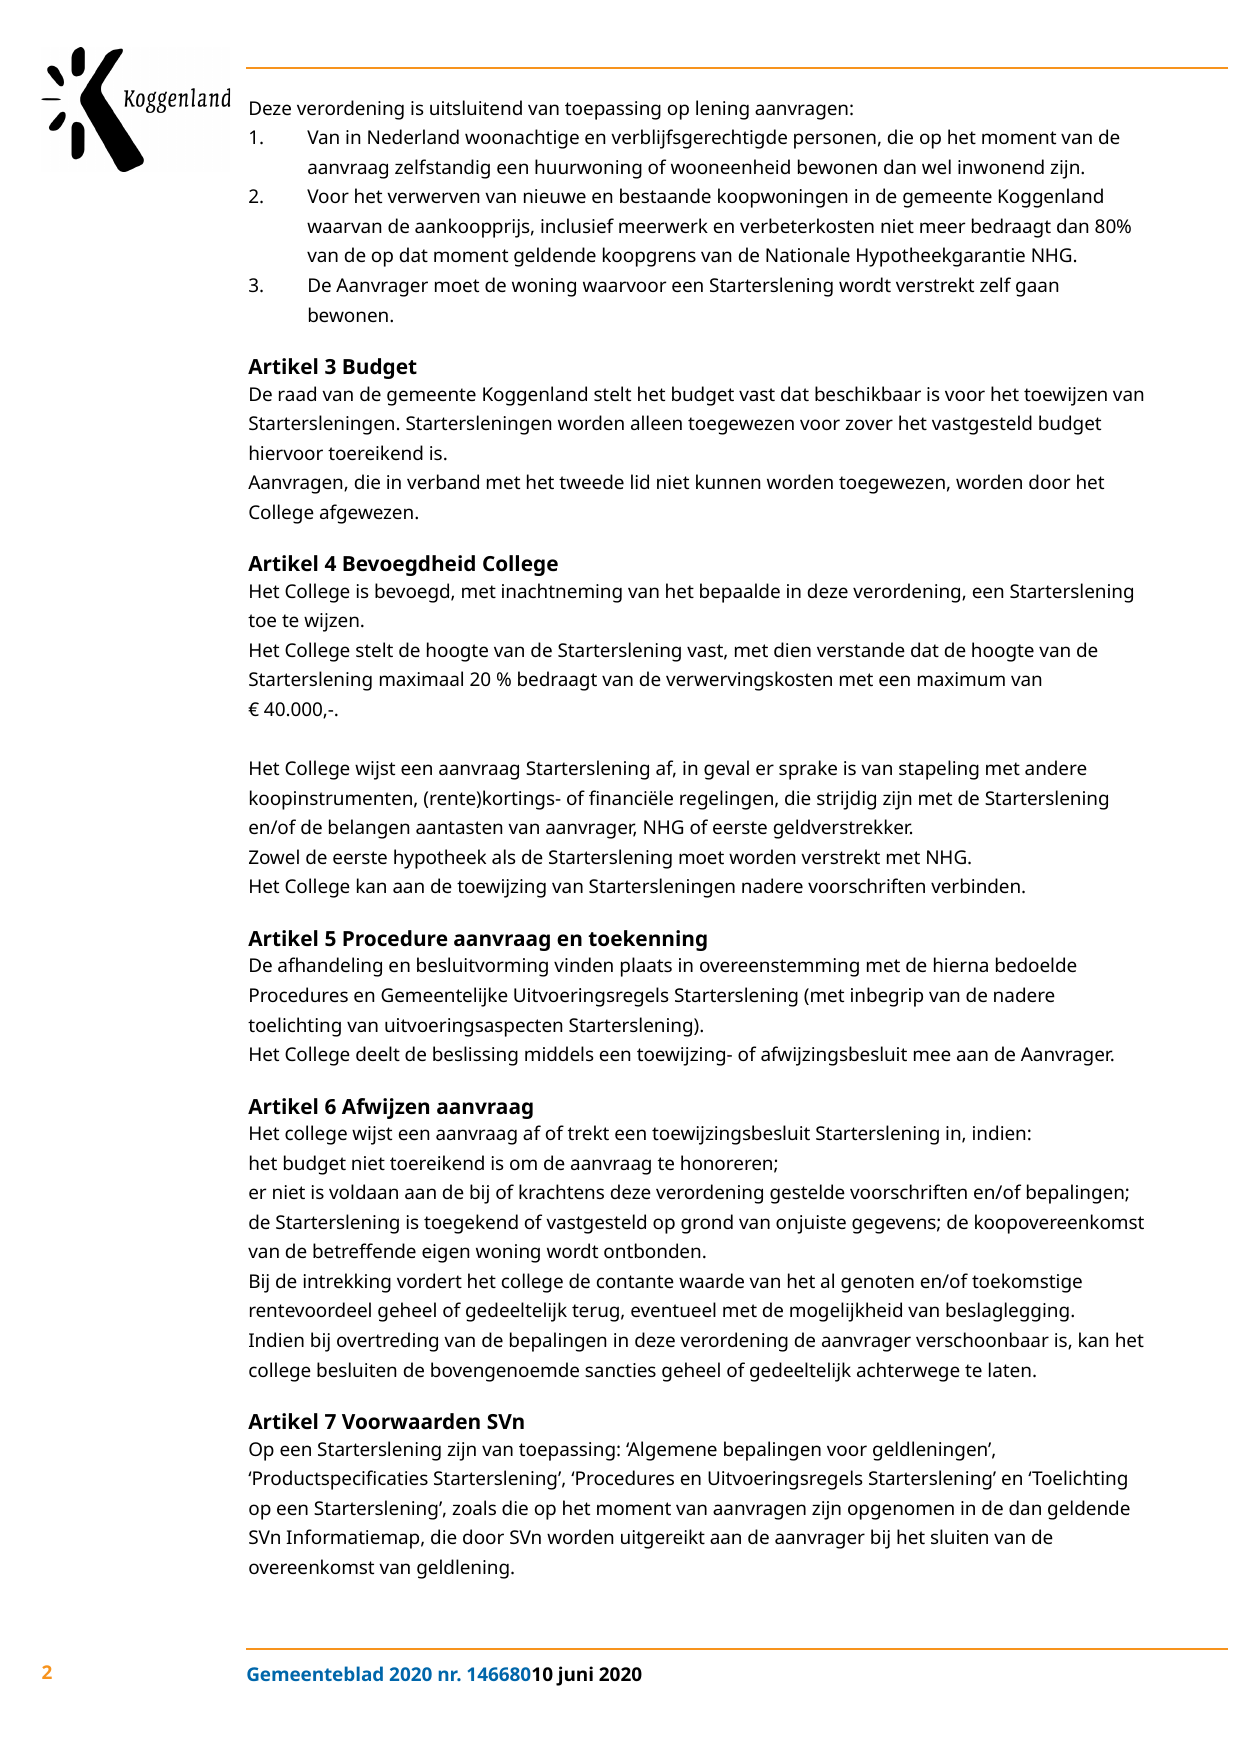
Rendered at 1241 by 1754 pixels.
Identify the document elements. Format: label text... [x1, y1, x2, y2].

text € 40.000,-. [248, 696, 1152, 722]
text Artikel 3 Budget [248, 352, 1152, 381]
text Het College wijst een aanvraag Starterslening af, in geval er sprake is van stapeling met andere koopinstrumenten, (rente)kortings- of financiële regelingen, die strijdig zijn met de Starterslening en/of de belangen aantasten van aanvrager, NHG of eerste geldverstrekker. [248, 755, 1152, 840]
text Artikel 7 Voorwaarden SVn [248, 1407, 1152, 1436]
text Zowel de eerste hypotheek als de Starterslening moet worden verstrekt met NHG. [248, 844, 1152, 870]
picture [41, 47, 231, 172]
text Het college wijst een aanvraag af of trekt een toewijzingsbesluit Starterslening in, indien: [248, 1120, 1152, 1146]
text de Starterslening is toegekend of vastgesteld op grond van onjuiste gegevens; de koopovereenkomst van de betreffende eigen woning wordt ontbonden. [248, 1209, 1152, 1264]
text Op een Starterslening zijn van toepassing: ‘Algemene bepalingen voor geldleningen’, ‘Productspecificaties Starterslening’, ‘Procedures en Uitvoeringsregels Starterslening’ en ‘Toelichting op een Starterslening’, zoals die op het moment van aanvragen zijn opgenomen in de dan geldende SVn Informatiemap, die door SVn worden uitgereikt aan de aanvrager bij het sluiten van de overeenkomst van geldlening. [248, 1436, 1152, 1580]
text Het College stelt de hoogte van de Starterslening vast, met dien verstande dat de hoogte van de Starterslening maximaal 20 % bedraagt van de verwervingskosten met een maximum van [248, 637, 1152, 692]
text Artikel 4 Bevoegdheid College [248, 549, 1152, 578]
text Artikel 6 Afwijzen aanvraag [248, 1092, 1152, 1120]
text het budget niet toereikend is om de aanvraag te honoreren; [248, 1150, 1152, 1176]
text er niet is voldaan aan de bij of krachtens deze verordening gestelde voorschriften en/of bepalingen; [248, 1179, 1152, 1205]
text Aanvragen, die in verband met het tweede lid niet kunnen worden toegewezen, worden door het College afgewezen. [248, 469, 1152, 525]
text Indien bij overtreding van de bepalingen in deze verordening de aanvrager verschoonbaar is, kan het college besluiten de bovengenoemde sancties geheel of gedeeltelijk achterwege te laten. [248, 1327, 1152, 1383]
text Het College is bevoegd, met inachtneming van het bepaalde in deze verordening, een Starterslening toe te wijzen. [248, 578, 1152, 633]
text De afhandeling en besluitvorming vinden plaats in overeenstemming met de hierna bedoelde Procedures en Gemeentelijke Uitvoeringsregels Starterslening (met inbegrip van de nadere toelichting van uitvoeringsaspecten Starterslening). [248, 953, 1152, 1037]
text Deze verordening is uitsluitend van toepassing op lening aanvragen: [248, 95, 1152, 121]
list Van in Nederland woonachtige en verblijfsgerechtigde personen, die op het moment van de aanvraag zelfstandig een huurwoning of wooneenheid bewonen dan wel inwonend zijn. [248, 124, 1152, 180]
text Het College kan aan de toewijzing van Startersleningen nadere voorschriften verbinden. [248, 874, 1152, 899]
list De Aanvrager moet de woning waarvoor een Starterslening wordt verstrekt zelf gaan bewonen. [248, 272, 1152, 328]
text Artikel 5 Procedure aanvraag en toekenning [248, 924, 1152, 953]
text De raad van de gemeente Koggenland stelt het budget vast dat beschikbaar is voor het toewijzen van Startersleningen. Startersleningen worden alleen toegewezen voor zover het vastgesteld budget hiervoor toereikend is. [248, 381, 1152, 466]
text Bij de intrekking vordert het college de contante waarde van het al genoten en/of toekomstige rentevoordeel geheel of gedeeltelijk terug, eventueel met de mogelijkheid van beslaglegging. [248, 1268, 1152, 1323]
list Voor het verwerven van nieuwe en bestaande koopwoningen in de gemeente Koggenland waarvan de aankoopprijs, inclusief meerwerk en verbeterkosten niet meer bedraagt dan 80% van de op dat moment geldende koopgrens van de Nationale Hypotheekgarantie NHG. [248, 183, 1152, 268]
text Het College deelt de beslissing middels een toewijzing- of afwijzingsbesluit mee aan de Aanvrager. [248, 1041, 1152, 1067]
